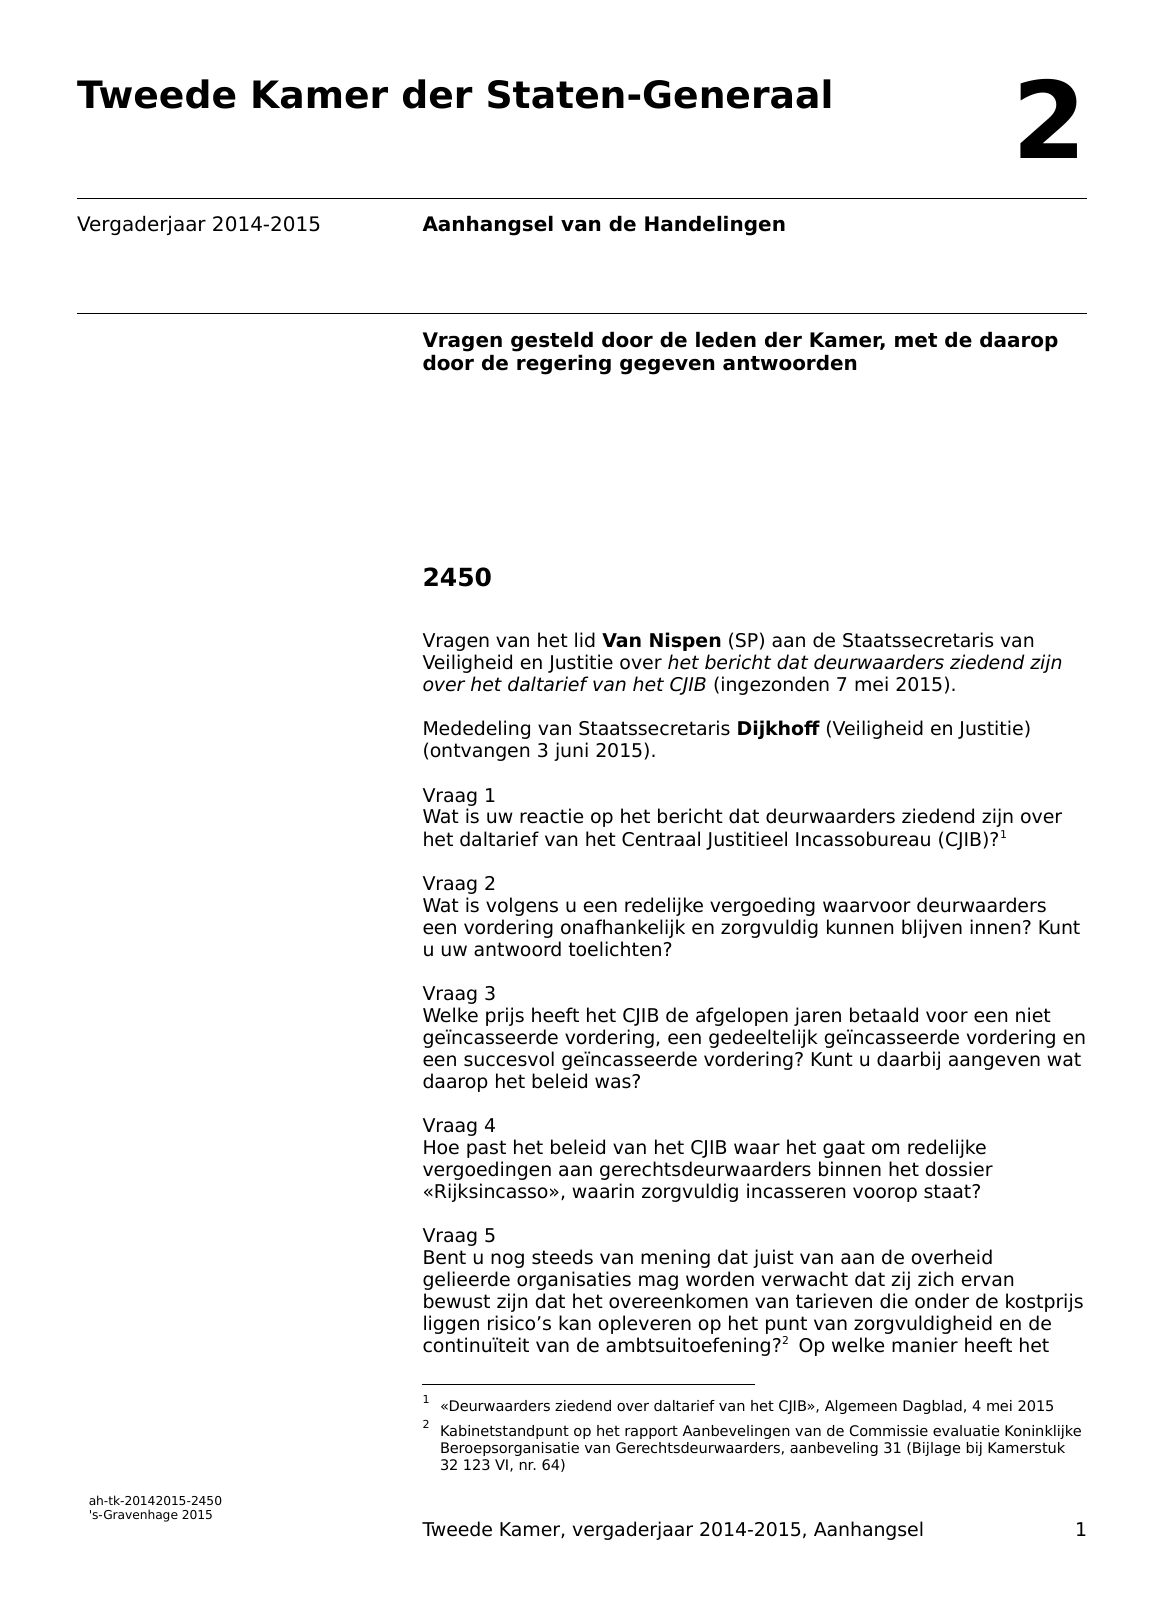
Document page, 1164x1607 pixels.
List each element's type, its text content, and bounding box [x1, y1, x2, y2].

table_cell Vergaderjaar 2014-2015 [77, 199, 422, 313]
text Vraag 4 [422, 1115, 1087, 1137]
text Vraag 1 [422, 784, 1087, 806]
table_header 2 [886, 59, 1087, 198]
text «Deurwaarders ziedend over daltarief van het CJIB», Algemeen Dagblad, 4 mei 2015 [422, 1393, 1087, 1416]
text Kabinetstandpunt op het rapport Aanbevelingen van de Commissie evaluatie Koninklijke Beroepsorganisatie van Gerechtsdeurwaarders, aanbeveling 31 (Bijlage bij Kamerstuk 32 123 VI, nr. 64) [422, 1418, 1087, 1474]
table_cell Vragen gesteld door de leden der Kamer, met de daarop door de regering gegeven antwoorden [422, 314, 1087, 375]
text ah-tk-20142015-2450 [88, 1494, 323, 1508]
text Wat is uw reactie op het bericht dat deurwaarders ziedend zijn over het daltarief van het Centraal Justitieel Incassobureau (CJIB)? [422, 806, 1087, 850]
text Wat is volgens u een redelijke vergoeding waarvoor deurwaarders een vordering onafhankelijk en zorgvuldig kunnen blijven innen? Kunt u uw antwoord toelichten? [422, 894, 1087, 961]
text 's-Gravenhage 2015 [88, 1508, 323, 1522]
text Hoe past het beleid van het CJIB waar het gaat om redelijke vergoedingen aan gerechtsdeurwaarders binnen het dossier «Rijksincasso», waarin zorgvuldig incasseren voorop staat? [422, 1137, 1087, 1203]
text Vraag 5 [422, 1225, 1087, 1247]
text Bent u nog steeds van mening dat juist van aan de overheid gelieerde organisaties mag worden verwacht dat zij zich ervan bewust zijn dat het overeenkomen van tarieven die onder de kostprijs liggen risico’s kan opleveren op het punt van zorgvuldigheid en de continuïteit van de ambtsuitoefening? Op welke manier heeft het [422, 1247, 1087, 1357]
text Vraag 3 [422, 983, 1087, 1005]
table_cell Aanhangsel van de Handelingen [422, 199, 1087, 313]
text Vragen van het lid Van Nispen (SP) aan de Staatssecretaris van Veiligheid en Justitie over het bericht dat deurwaarders ziedend zijn over het daltarief van het CJIB (ingezonden 7 mei 2015). [422, 630, 1087, 696]
text Mededeling van Staatssecretaris Dijkhoff (Veiligheid en Justitie) (ontvangen 3 juni 2015). [422, 718, 1087, 762]
text Vraag 2 [422, 873, 1087, 894]
text Welke prijs heeft het CJIB de afgelopen jaren betaald voor een niet geïncasseerde vordering, een gedeeltelijk geïncasseerde vordering en een succesvol geïncasseerde vordering? Kunt u daarbij aangeven wat daarop het beleid was? [422, 1005, 1087, 1093]
table_header Tweede Kamer der Staten-Generaal [77, 59, 886, 198]
table_cell [77, 314, 422, 375]
text 2450 [422, 563, 1087, 592]
